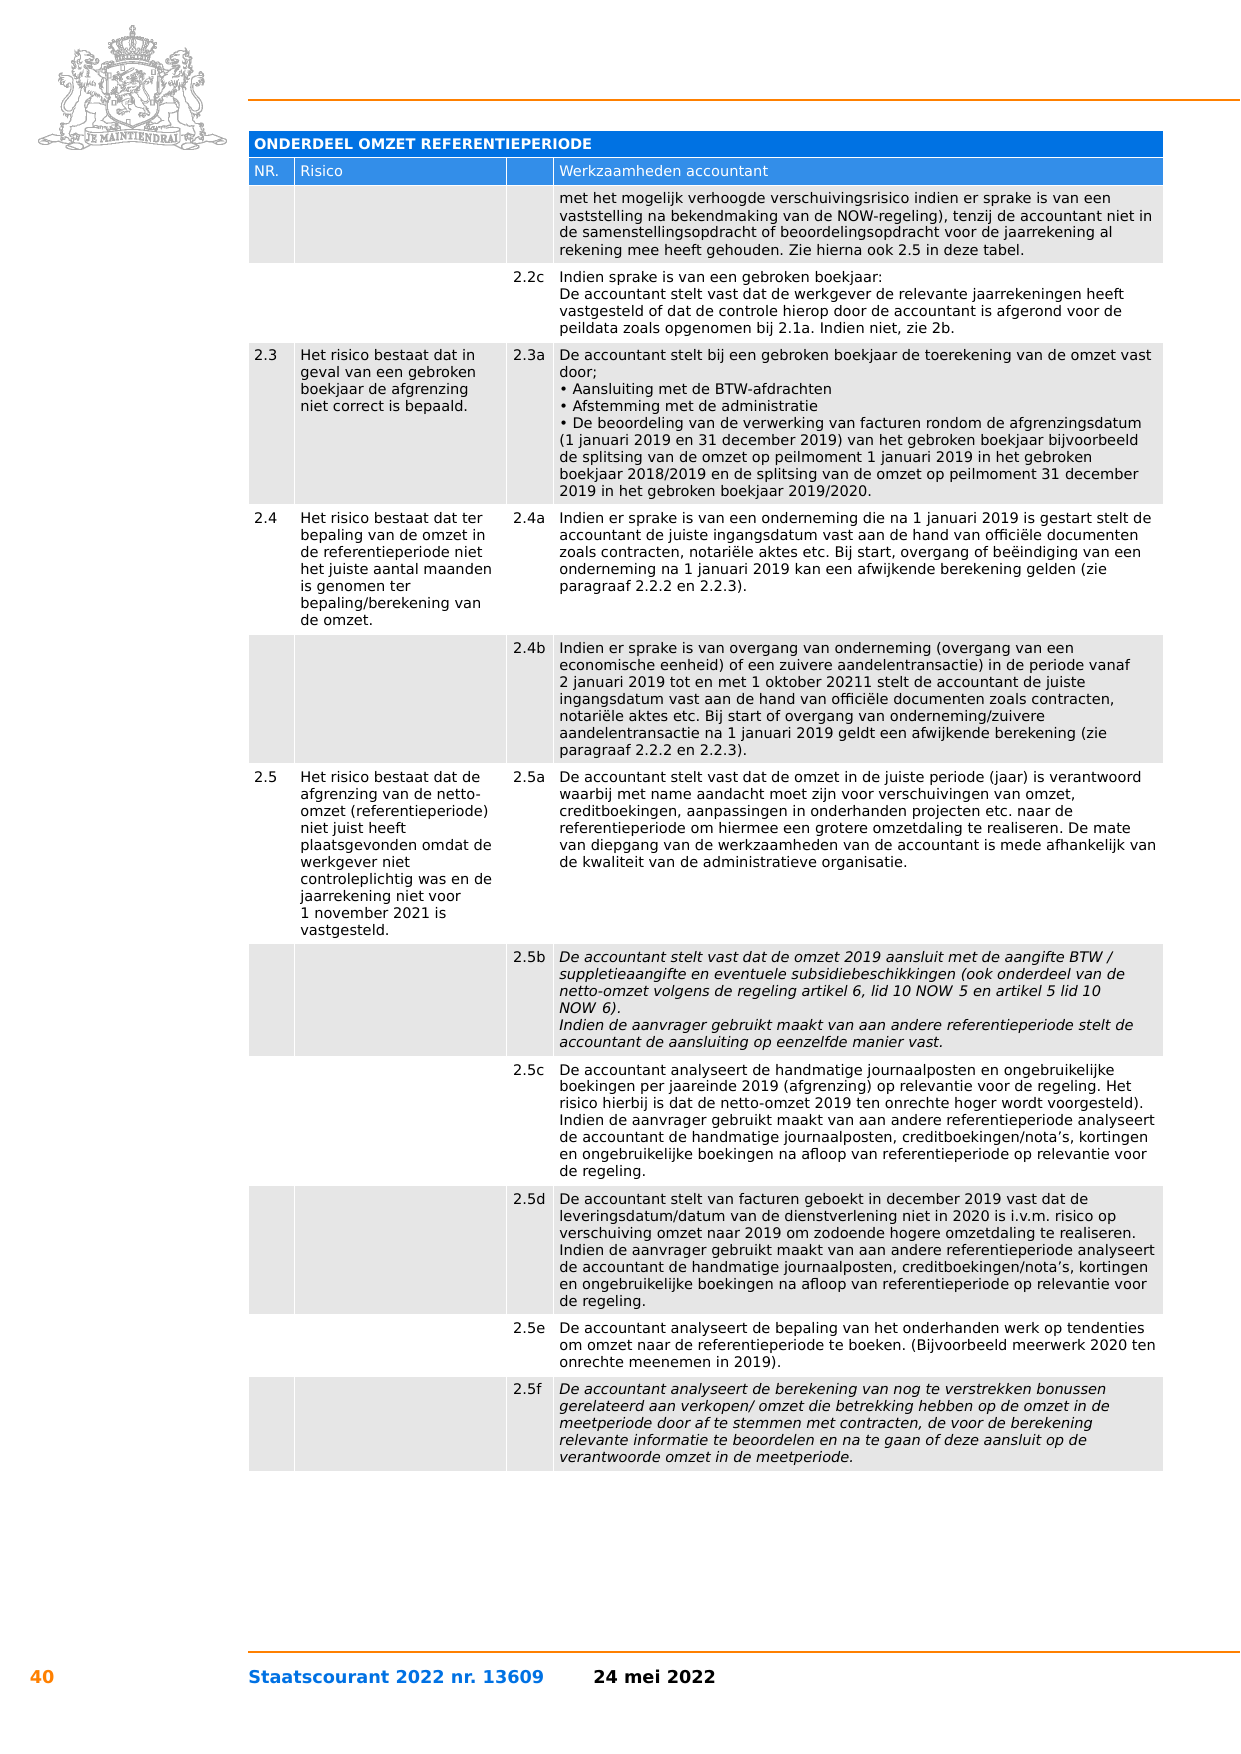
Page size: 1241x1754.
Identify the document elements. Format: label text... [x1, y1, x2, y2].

table_cell [295, 1186, 506, 1314]
table_cell [507, 158, 553, 185]
table_cell [249, 264, 294, 341]
table_cell De accountant analyseert de bepaling van het onderhanden werk op tendenties om omzet naar de referentieperiode te boeken. (Bijvoorbeeld meerwerk 2020 ten onrechte meenemen in 2019). [554, 1315, 1163, 1376]
table_cell Het risico bestaat dat in geval van een gebroken boekjaar de afgrenzing niet correct is bepaald. [295, 343, 506, 504]
table_cell [295, 186, 506, 263]
table_cell [249, 635, 294, 763]
table_cell 2.3 [249, 343, 294, 504]
table_cell 2.2c [507, 264, 553, 341]
table_cell [295, 1377, 506, 1471]
table_cell [249, 1057, 294, 1185]
table_cell De accountant stelt vast dat de omzet in de juiste periode (jaar) is verantwoord waarbij met name aandacht moet zijn voor verschuivingen van omzet, creditboekingen, aanpassingen in onderhanden projecten etc. naar de referentieperiode om hiermee een grotere omzetdaling te realiseren. De mate van diepgang van de werkzaamheden van de accountant is mede afhankelijk van de kwaliteit van de administratieve organisatie. [554, 764, 1163, 943]
table_header ONDERDEEL OMZET REFERENTIEPERIODE [249, 131, 1163, 157]
table_cell 2.5f [507, 1377, 553, 1471]
table_cell Werkzaamheden accountant [554, 158, 1163, 185]
table_cell 2.5e [507, 1315, 553, 1376]
table_cell [249, 186, 294, 263]
table_cell Indien er sprake is van een onderneming die na 1 januari 2019 is gestart stelt de accountant de juiste ingangsdatum vast aan de hand van officiële documenten zoals contracten, notariële aktes etc. Bij start, overgang of beëindiging van een onderneming na 1 januari 2019 kan een afwijkende berekening gelden (zie paragraaf 2.2.2 en 2.2.3). [554, 506, 1163, 634]
table_cell De accountant stelt van facturen geboekt in december 2019 vast dat de leveringsdatum/datum van de dienstverlening niet in 2020 is i.v.m. risico op verschuiving omzet naar 2019 om zodoende hogere omzetdaling te realiseren. Indien de aanvrager gebruikt maakt van aan andere referentieperiode analyseert de accountant de handmatige journaalposten, creditboekingen/nota’s, kortingen en ongebruikelijke boekingen na afloop van referentieperiode op relevantie voor de regeling. [554, 1186, 1163, 1314]
table_cell 2.4 [249, 506, 294, 634]
table_cell [295, 1315, 506, 1376]
table_cell [249, 1377, 294, 1471]
table_cell 2.3a [507, 343, 553, 504]
table_cell Risico [295, 158, 506, 185]
table_cell De accountant analyseert de berekening van nog te verstrekken bonussen gerelateerd aan verkopen/ omzet die betrekking hebben op de omzet in de meetperiode door af te stemmen met contracten, de voor de berekening relevante informatie te beoordelen en na te gaan of deze aansluit op de verantwoorde omzet in de meetperiode. [554, 1377, 1163, 1471]
table_cell [249, 944, 294, 1056]
picture [38, 25, 227, 150]
table_cell Het risico bestaat dat de afgrenzing van de netto-omzet (referentieperiode) niet juist heeft plaatsgevonden omdat de werkgever niet controleplichtig was en de jaarrekening niet voor 1 november 2021 is vastgesteld. [295, 764, 506, 943]
table_cell 2.5b [507, 944, 553, 1056]
table_cell [295, 264, 506, 341]
table_cell 2.5a [507, 764, 553, 943]
table_cell 2.5d [507, 1186, 553, 1314]
table_cell [295, 1057, 506, 1185]
table_cell [507, 186, 553, 263]
table_cell De accountant analyseert de handmatige journaalposten en ongebruikelijke boekingen per jaareinde 2019 (afgrenzing) op relevantie voor de regeling. Het risico hierbij is dat de netto-omzet 2019 ten onrechte hoger wordt voorgesteld). Indien de aanvrager gebruikt maakt van aan andere referentieperiode analyseert de accountant de handmatige journaalposten, creditboekingen/nota’s, kortingen en ongebruikelijke boekingen na afloop van referentieperiode op relevantie voor de regeling. [554, 1057, 1163, 1185]
table_cell [295, 944, 506, 1056]
table_cell De accountant stelt vast dat de omzet 2019 aansluit met de aangifte BTW / suppletieaangifte en eventuele subsidiebeschikkingen (ook onderdeel van de netto-omzet volgens de regeling artikel 6, lid 10 NOW 5 en artikel 5 lid 10 NOW 6). Indien de aanvrager gebruikt maakt van aan andere referentieperiode stelt de accountant de aansluiting op eenzelfde manier vast. [554, 944, 1163, 1056]
table_cell 2.5c [507, 1057, 553, 1185]
table_cell [249, 1186, 294, 1314]
table_cell met het mogelijk verhoogde verschuivingsrisico indien er sprake is van een vaststelling na bekendmaking van de NOW-regeling), tenzij de accountant niet in de samenstellingsopdracht of beoordelingsopdracht voor de jaarrekening al rekening mee heeft gehouden. Zie hierna ook 2.5 in deze tabel. [554, 186, 1163, 263]
table_cell NR. [249, 158, 294, 185]
table_cell De accountant stelt bij een gebroken boekjaar de toerekening van de omzet vast door; • Aansluiting met de BTW-afdrachten • Afstemming met de administratie • De beoordeling van de verwerking van facturen rondom de afgrenzingsdatum (1 januari 2019 en 31 december 2019) van het gebroken boekjaar bijvoorbeeld de splitsing van de omzet op peilmoment 1 januari 2019 in het gebroken boekjaar 2018/2019 en de splitsing van de omzet op peilmoment 31 december 2019 in het gebroken boekjaar 2019/2020. [554, 343, 1163, 504]
table_cell Indien sprake is van een gebroken boekjaar: De accountant stelt vast dat de werkgever de relevante jaarrekeningen heeft vastgesteld of dat de controle hierop door de accountant is afgerond voor de peildata zoals opgenomen bij 2.1a. Indien niet, zie 2b. [554, 264, 1163, 341]
table_cell Het risico bestaat dat ter bepaling van de omzet in de referentieperiode niet het juiste aantal maanden is genomen ter bepaling/berekening van de omzet. [295, 506, 506, 634]
table_cell [295, 635, 506, 763]
table_cell 2.4b [507, 635, 553, 763]
table_cell [249, 1315, 294, 1376]
table_cell 2.5 [249, 764, 294, 943]
table_cell Indien er sprake is van overgang van onderneming (overgang van een economische eenheid) of een zuivere aandelentransactie) in de periode vanaf 2 januari 2019 tot en met 1 oktober 20211 stelt de accountant de juiste ingangsdatum vast aan de hand van officiële documenten zoals contracten, notariële aktes etc. Bij start of overgang van onderneming/zuivere aandelentransactie na 1 januari 2019 geldt een afwijkende berekening (zie paragraaf 2.2.2 en 2.2.3). [554, 635, 1163, 763]
table_cell 2.4a [507, 506, 553, 634]
